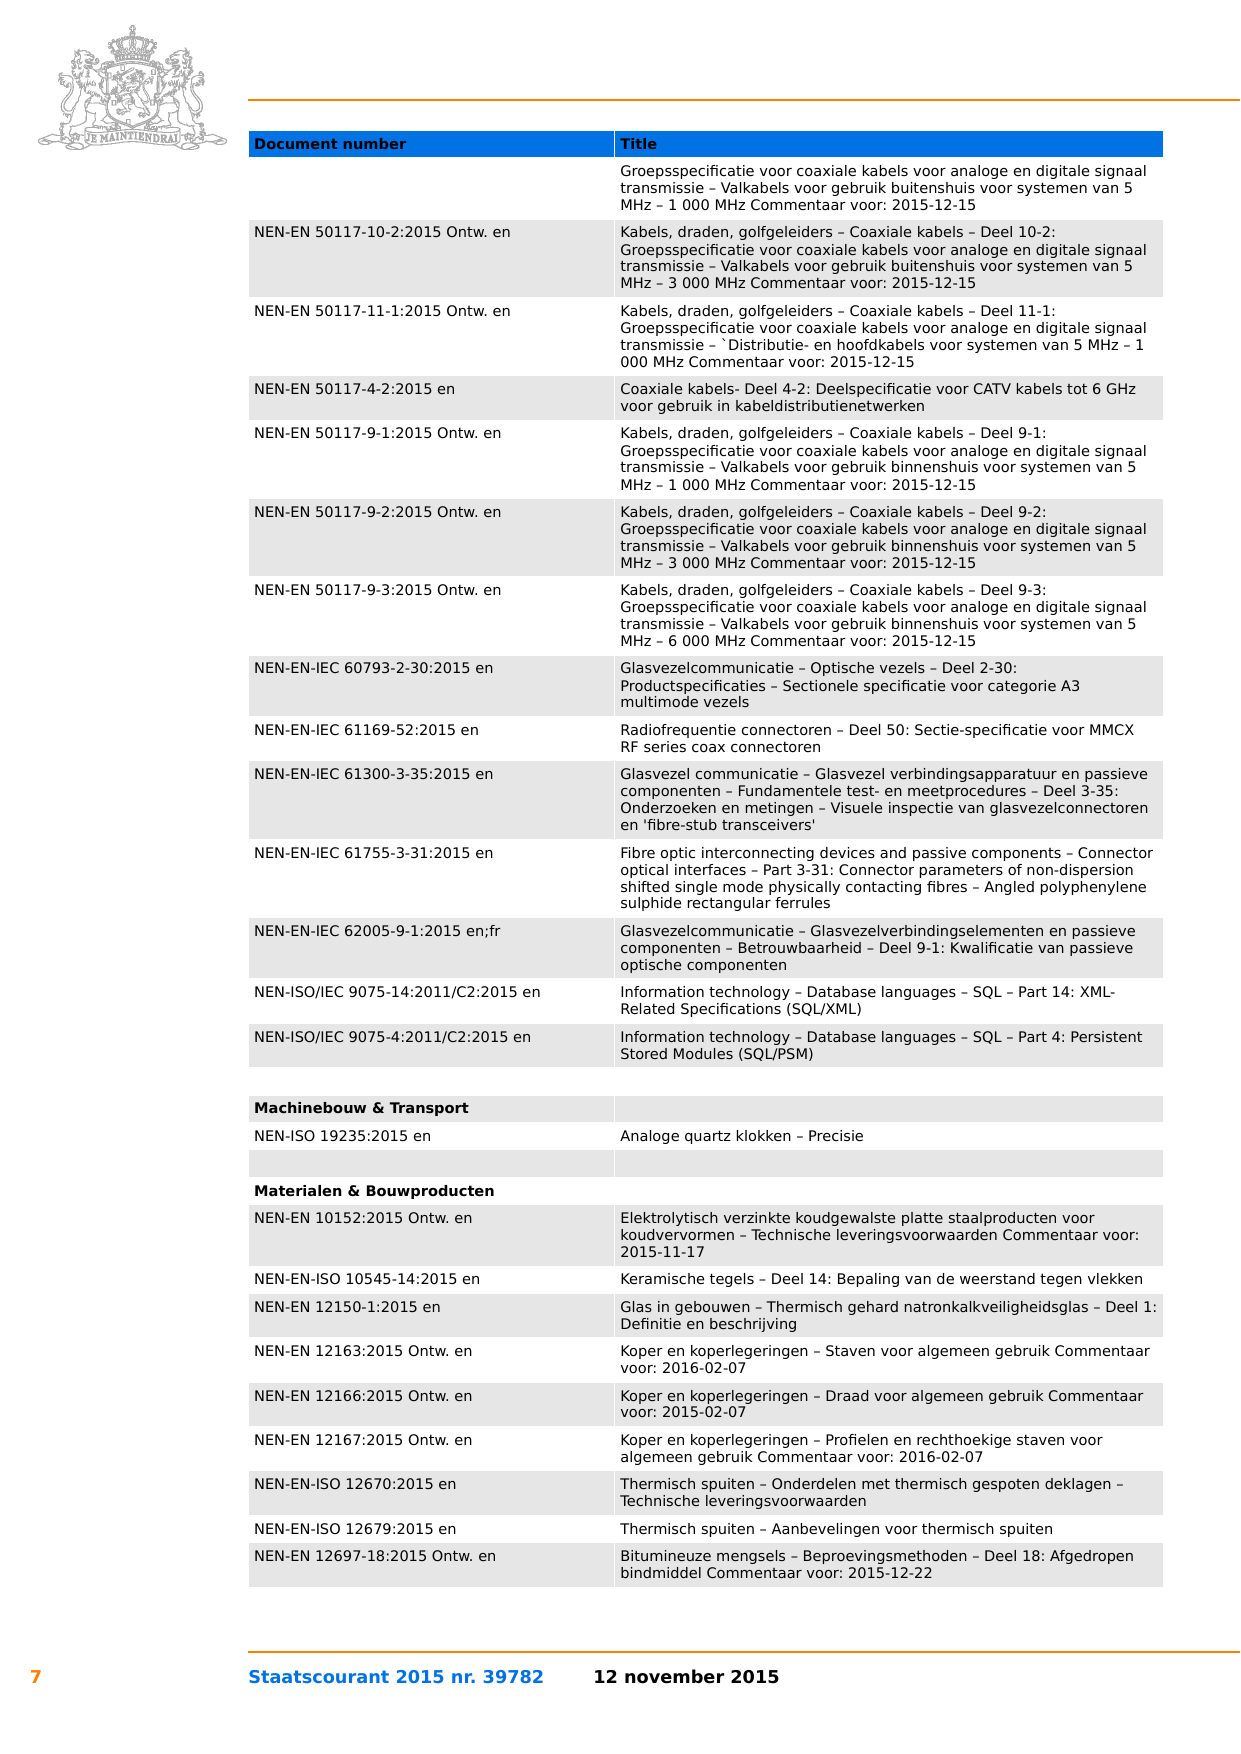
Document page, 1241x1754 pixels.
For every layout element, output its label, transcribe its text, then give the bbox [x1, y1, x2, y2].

table_header Document number [249, 131, 614, 157]
table_cell Radiofrequentie connectoren – Deel 50: Sectie-specificatie voor MMCX RF series coax connectoren [615, 717, 1163, 760]
table_cell Thermisch spuiten – Onderdelen met thermisch gespoten deklagen – Technische leveringsvoorwaarden [615, 1471, 1163, 1515]
table_cell NEN-ISO/IEC 9075-4:2011/C2:2015 en [249, 1024, 614, 1067]
table_header Title [615, 131, 1163, 157]
table_cell Elektrolytisch verzinkte koudgewalste platte staalproducten voor koudvervormen – Technische leveringsvoorwaarden Commentaar voor: 2015-11-17 [615, 1205, 1163, 1266]
table_cell NEN-ISO/IEC 9075-14:2011/C2:2015 en [249, 980, 614, 1023]
table_cell NEN-ISO 19235:2015 en [249, 1123, 614, 1149]
table_cell [249, 1150, 614, 1177]
table_cell Koper en koperlegeringen – Staven voor algemeen gebruik Commentaar voor: 2016-02-07 [615, 1338, 1163, 1382]
table_cell NEN-EN-IEC 61169-52:2015 en [249, 717, 614, 760]
table_cell NEN-EN-ISO 12670:2015 en [249, 1471, 614, 1515]
table_cell Materialen & Bouwproducten [249, 1178, 614, 1204]
table_cell NEN-EN 50117-9-2:2015 Ontw. en [249, 499, 614, 576]
table_cell Koper en koperlegeringen – Draad voor algemeen gebruik Commentaar voor: 2015-02-07 [615, 1383, 1163, 1426]
table_cell NEN-EN 12697-18:2015 Ontw. en [249, 1543, 614, 1587]
table_cell NEN-EN-ISO 12679:2015 en [249, 1516, 614, 1542]
table_cell Kabels, draden, golfgeleiders – Coaxiale kabels – Deel 10-2: Groepsspecificatie voor coaxiale kabels voor analoge en digitale signaal transmissie – Valkabels voor gebruik buitenshuis voor systemen van 5 MHz – 3 000 MHz Commentaar voor: 2015-12-15 [615, 220, 1163, 297]
table_cell Glasvezel communicatie – Glasvezel verbindingsapparatuur en passieve componenten – Fundamentele test- en meetprocedures – Deel 3-35: Onderzoeken en metingen – Visuele inspectie van glasvezelconnectoren en 'fibre-stub transceivers' [615, 761, 1163, 839]
table_cell Kabels, draden, golfgeleiders – Coaxiale kabels – Deel 9-2: Groepsspecificatie voor coaxiale kabels voor analoge en digitale signaal transmissie – Valkabels voor gebruik binnenshuis voor systemen van 5 MHz – 3 000 MHz Commentaar voor: 2015-12-15 [615, 499, 1163, 576]
table_cell NEN-EN 12150-1:2015 en [249, 1294, 614, 1337]
table_cell NEN-EN 12166:2015 Ontw. en [249, 1383, 614, 1426]
table_cell Glasvezelcommunicatie – Glasvezelverbindingselementen en passieve componenten – Betrouwbaarheid – Deel 9-1: Kwalificatie van passieve optische componenten [615, 918, 1163, 978]
table_cell Fibre optic interconnecting devices and passive components – Connector optical interfaces – Part 3-31: Connector parameters of non-dispersion shifted single mode physically contacting fibres – Angled polyphenylene sulphide rectangular ferrules [615, 840, 1163, 917]
picture [38, 25, 227, 150]
table_cell NEN-EN 50117-11-1:2015 Ontw. en [249, 298, 614, 375]
table_cell Bitumineuze mengsels – Beproevingsmethoden – Deel 18: Afgedropen bindmiddel Commentaar voor: 2015-12-22 [615, 1543, 1163, 1587]
table_cell NEN-EN-ISO 10545-14:2015 en [249, 1267, 614, 1293]
table_cell Coaxiale kabels- Deel 4-2: Deelspecificatie voor CATV kabels tot 6 GHz voor gebruik in kabeldistributienetwerken [615, 376, 1163, 420]
table_cell NEN-EN-IEC 61300-3-35:2015 en [249, 761, 614, 839]
table_cell Information technology – Database languages – SQL – Part 14: XML-Related Specifications (SQL/XML) [615, 980, 1163, 1023]
table_cell Analoge quartz klokken – Precisie [615, 1123, 1163, 1149]
table_cell [615, 1178, 1163, 1204]
table_cell Glas in gebouwen – Thermisch gehard natronkalkveiligheidsglas – Deel 1: Definitie en beschrijving [615, 1294, 1163, 1337]
table_cell Machinebouw & Transport [249, 1096, 614, 1122]
table_cell NEN-EN 12167:2015 Ontw. en [249, 1427, 614, 1470]
table_cell Keramische tegels – Deel 14: Bepaling van de weerstand tegen vlekken [615, 1267, 1163, 1293]
table_cell Glasvezelcommunicatie – Optische vezels – Deel 2-30: Productspecificaties – Sectionele specificatie voor categorie A3 multimode vezels [615, 656, 1163, 716]
table_cell [615, 1096, 1163, 1122]
table_cell Kabels, draden, golfgeleiders – Coaxiale kabels – Deel 11-1: Groepsspecificatie voor coaxiale kabels voor analoge en digitale signaal transmissie – `Distributie- en hoofdkabels voor systemen van 5 MHz – 1 000 MHz Commentaar voor: 2015-12-15 [615, 298, 1163, 375]
table_cell NEN-EN 50117-10-2:2015 Ontw. en [249, 220, 614, 297]
table_cell NEN-EN-IEC 61755-3-31:2015 en [249, 840, 614, 917]
table_cell [249, 158, 614, 219]
table_cell [615, 1150, 1163, 1177]
table_cell Information technology – Database languages – SQL – Part 4: Persistent Stored Modules (SQL/PSM) [615, 1024, 1163, 1067]
table_cell NEN-EN-IEC 62005-9-1:2015 en;fr [249, 918, 614, 978]
table_cell Groepsspecificatie voor coaxiale kabels voor analoge en digitale signaal transmissie – Valkabels voor gebruik buitenshuis voor systemen van 5 MHz – 1 000 MHz Commentaar voor: 2015-12-15 [615, 158, 1163, 219]
table_cell Thermisch spuiten – Aanbevelingen voor thermisch spuiten [615, 1516, 1163, 1542]
table_cell NEN-EN 10152:2015 Ontw. en [249, 1205, 614, 1266]
table_cell Koper en koperlegeringen – Profielen en rechthoekige staven voor algemeen gebruik Commentaar voor: 2016-02-07 [615, 1427, 1163, 1470]
table_cell [615, 1068, 1163, 1094]
table_cell NEN-EN 50117-4-2:2015 en [249, 376, 614, 420]
table_cell NEN-EN 50117-9-1:2015 Ontw. en [249, 421, 614, 498]
table_cell Kabels, draden, golfgeleiders – Coaxiale kabels – Deel 9-1: Groepsspecificatie voor coaxiale kabels voor analoge en digitale signaal transmissie – Valkabels voor gebruik binnenshuis voor systemen van 5 MHz – 1 000 MHz Commentaar voor: 2015-12-15 [615, 421, 1163, 498]
table_cell NEN-EN 12163:2015 Ontw. en [249, 1338, 614, 1382]
table_cell NEN-EN 50117-9-3:2015 Ontw. en [249, 578, 614, 655]
table_cell Kabels, draden, golfgeleiders – Coaxiale kabels – Deel 9-3: Groepsspecificatie voor coaxiale kabels voor analoge en digitale signaal transmissie – Valkabels voor gebruik binnenshuis voor systemen van 5 MHz – 6 000 MHz Commentaar voor: 2015-12-15 [615, 578, 1163, 655]
table_cell [249, 1068, 614, 1094]
table_cell NEN-EN-IEC 60793-2-30:2015 en [249, 656, 614, 716]
